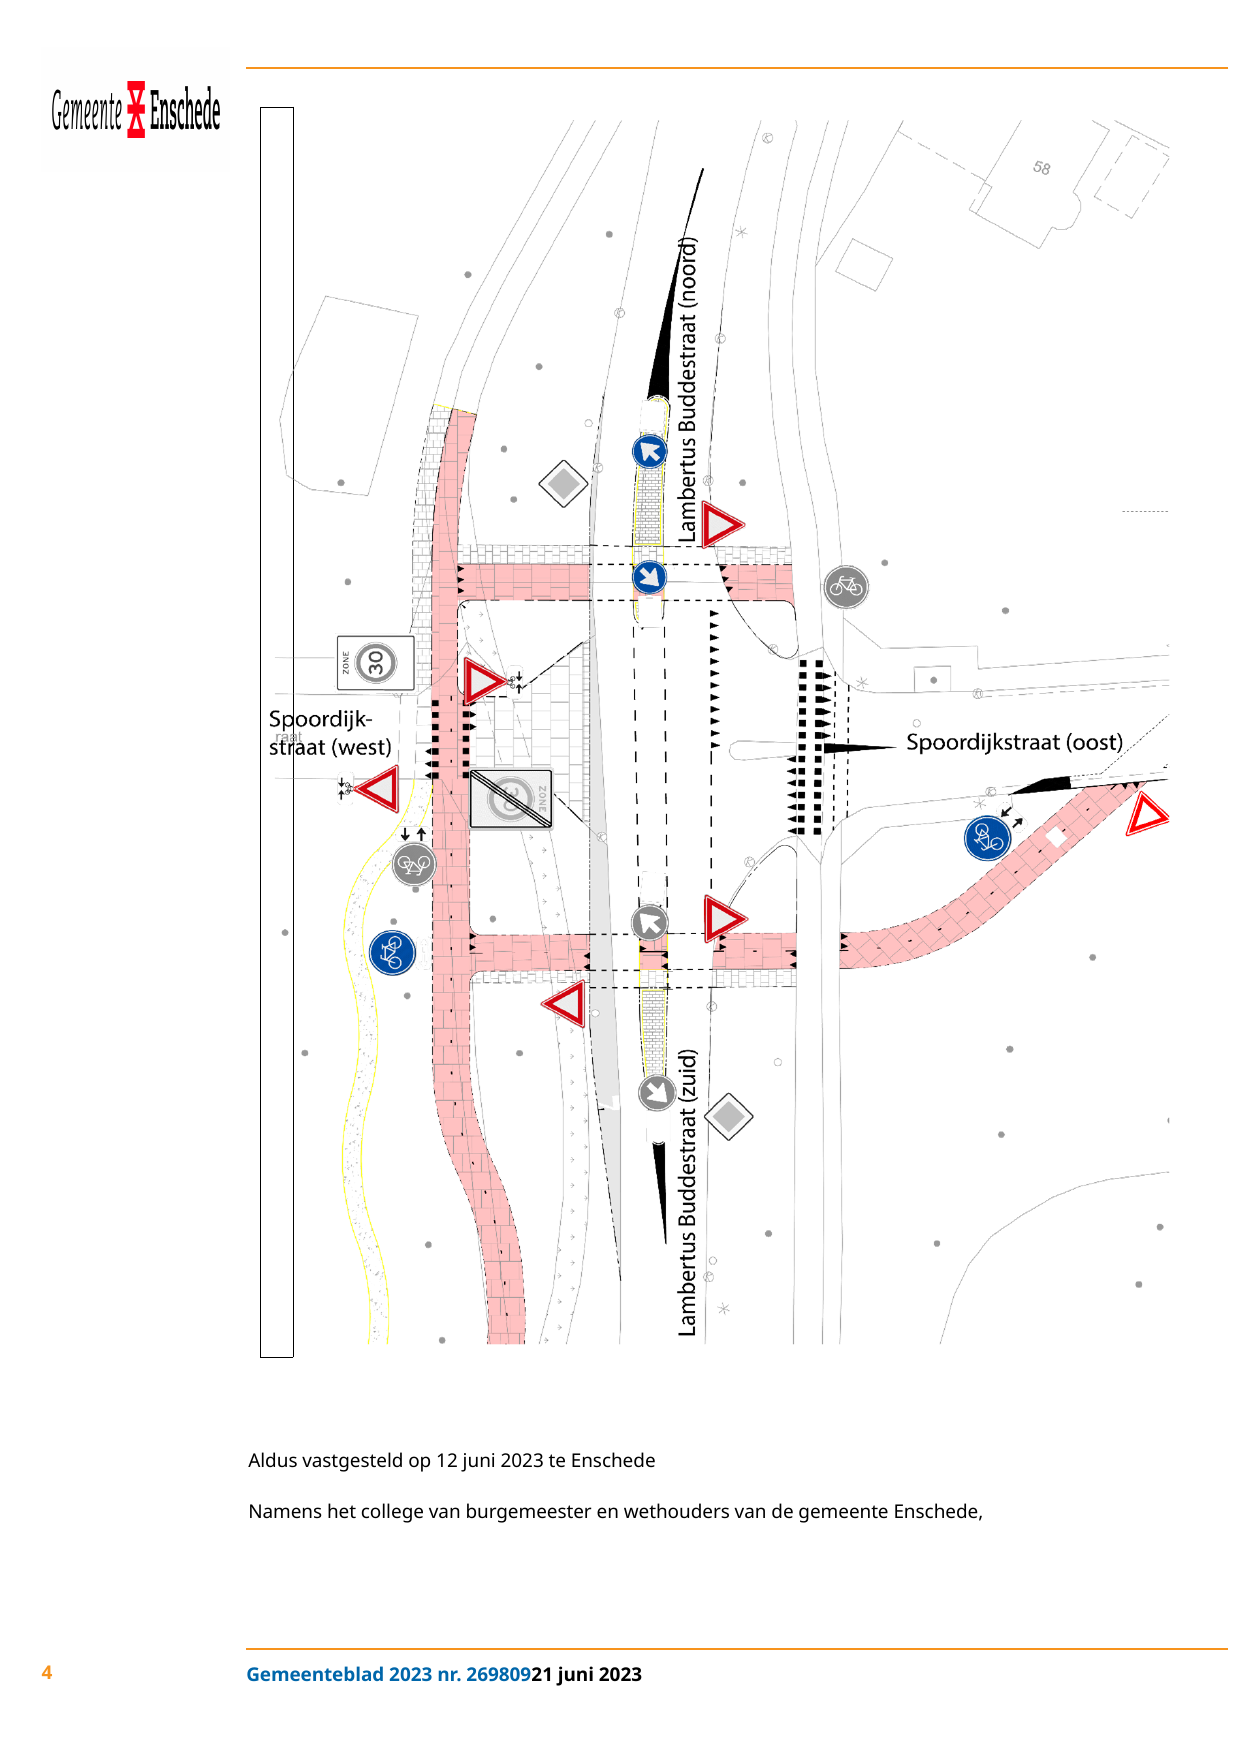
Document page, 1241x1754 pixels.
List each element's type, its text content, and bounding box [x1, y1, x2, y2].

text Namens het college van burgemeester en wethouders van de gemeente Enschede, [248, 1499, 1152, 1524]
text Aldus vastgesteld op 12 juni 2023 te Enschede [248, 1447, 1152, 1473]
picture [268, 115, 1173, 1349]
picture [41, 47, 231, 172]
